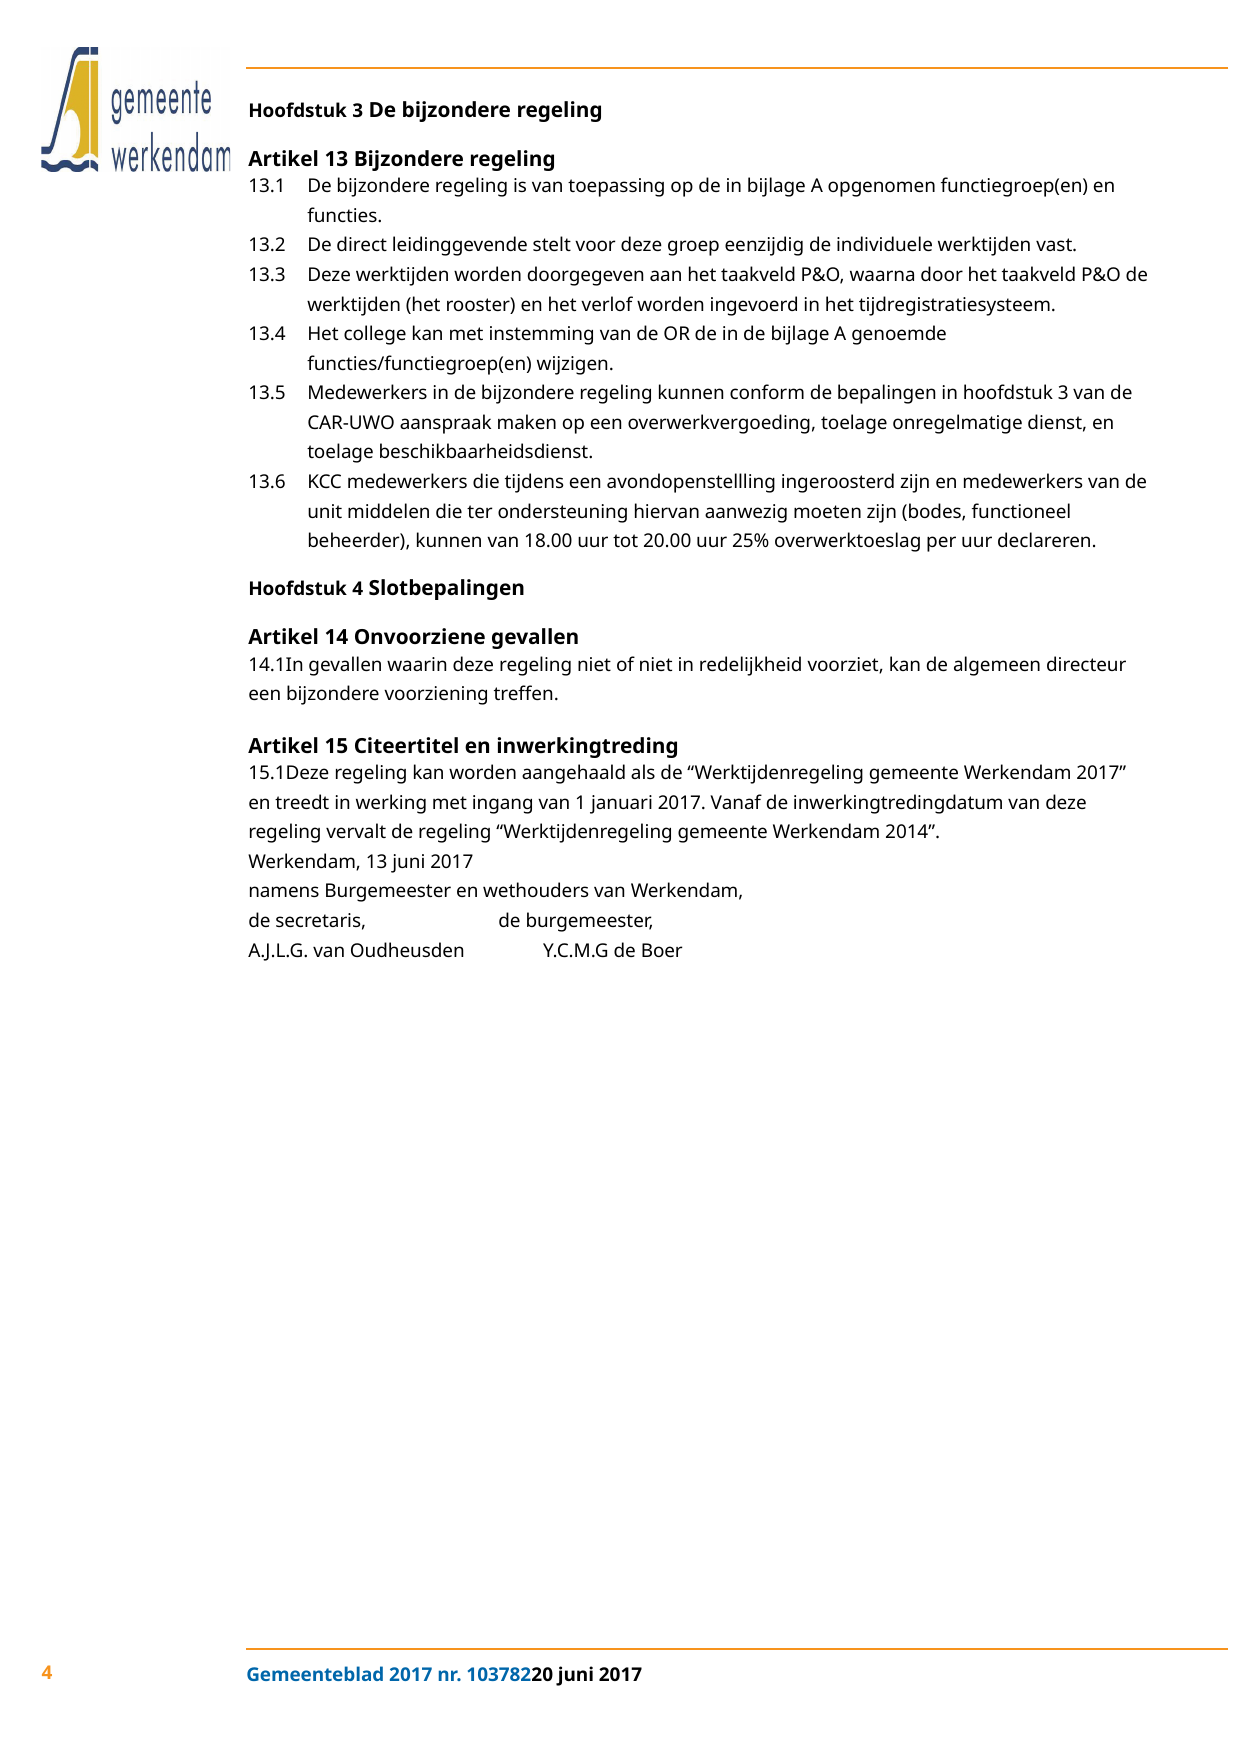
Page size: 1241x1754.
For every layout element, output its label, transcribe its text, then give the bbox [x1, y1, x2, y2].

list Deze werktijden worden doorgegeven aan het taakveld P&O, waarna door het taakveld P&O de werktijden (het rooster) en het verlof worden ingevoerd in het tijdregistratiesysteem. [248, 261, 1152, 317]
list KCC medewerkers die tijdens een avondopenstellling ingeroosterd zijn en medewerkers van de unit middelen die ter ondersteuning hiervan aanwezig moeten zijn (bodes, functioneel beheerder), kunnen van 18.00 uur tot 20.00 uur 25% overwerktoeslag per uur declareren. [248, 468, 1152, 553]
list De bijzondere regeling is van toepassing op de in bijlage A opgenomen functiegroep(en) en functies. [248, 172, 1152, 228]
text 15.1Deze regeling kan worden aangehaald als de “Werktijdenregeling gemeente Werkendam 2017” en treedt in werking met ingang van 1 januari 2017. Vanaf de inwerkingtredingdatum van deze regeling vervalt de regeling “Werktijdenregeling gemeente Werkendam 2014”. [248, 759, 1152, 844]
text A.J.L.G. van Oudheusden Y.C.M.G de Boer [248, 937, 1152, 962]
text Hoofdstuk 4 Slotbepalingen [248, 573, 1152, 602]
text 14.1In gevallen waarin deze regeling niet of niet in redelijkheid voorziet, kan de algemeen directeur een bijzondere voorziening treffen. [248, 651, 1152, 706]
text de secretaris, de burgemeester, [248, 907, 1152, 933]
list De direct leidinggevende stelt voor deze groep eenzijdig de individuele werktijden vast. [248, 232, 1152, 257]
text Hoofdstuk 3 De bijzondere regeling [248, 95, 1152, 123]
text Artikel 13 Bijzondere regeling [248, 144, 1152, 172]
list Het college kan met instemming van de OR de in de bijlage A genoemde functies/functiegroep(en) wijzigen. [248, 320, 1152, 376]
picture [41, 47, 231, 172]
text Artikel 15 Citeertitel en inwerkingtreding [248, 731, 1152, 759]
text namens Burgemeester en wethouders van Werkendam, [248, 878, 1152, 903]
text Werkendam, 13 juni 2017 [248, 848, 1152, 874]
list Medewerkers in de bijzondere regeling kunnen conform de bepalingen in hoofdstuk 3 van de CAR-UWO aanspraak maken op een overwerkvergoeding, toelage onregelmatige dienst, en toelage beschikbaarheidsdienst. [248, 379, 1152, 464]
text Artikel 14 Onvoorziene gevallen [248, 622, 1152, 651]
